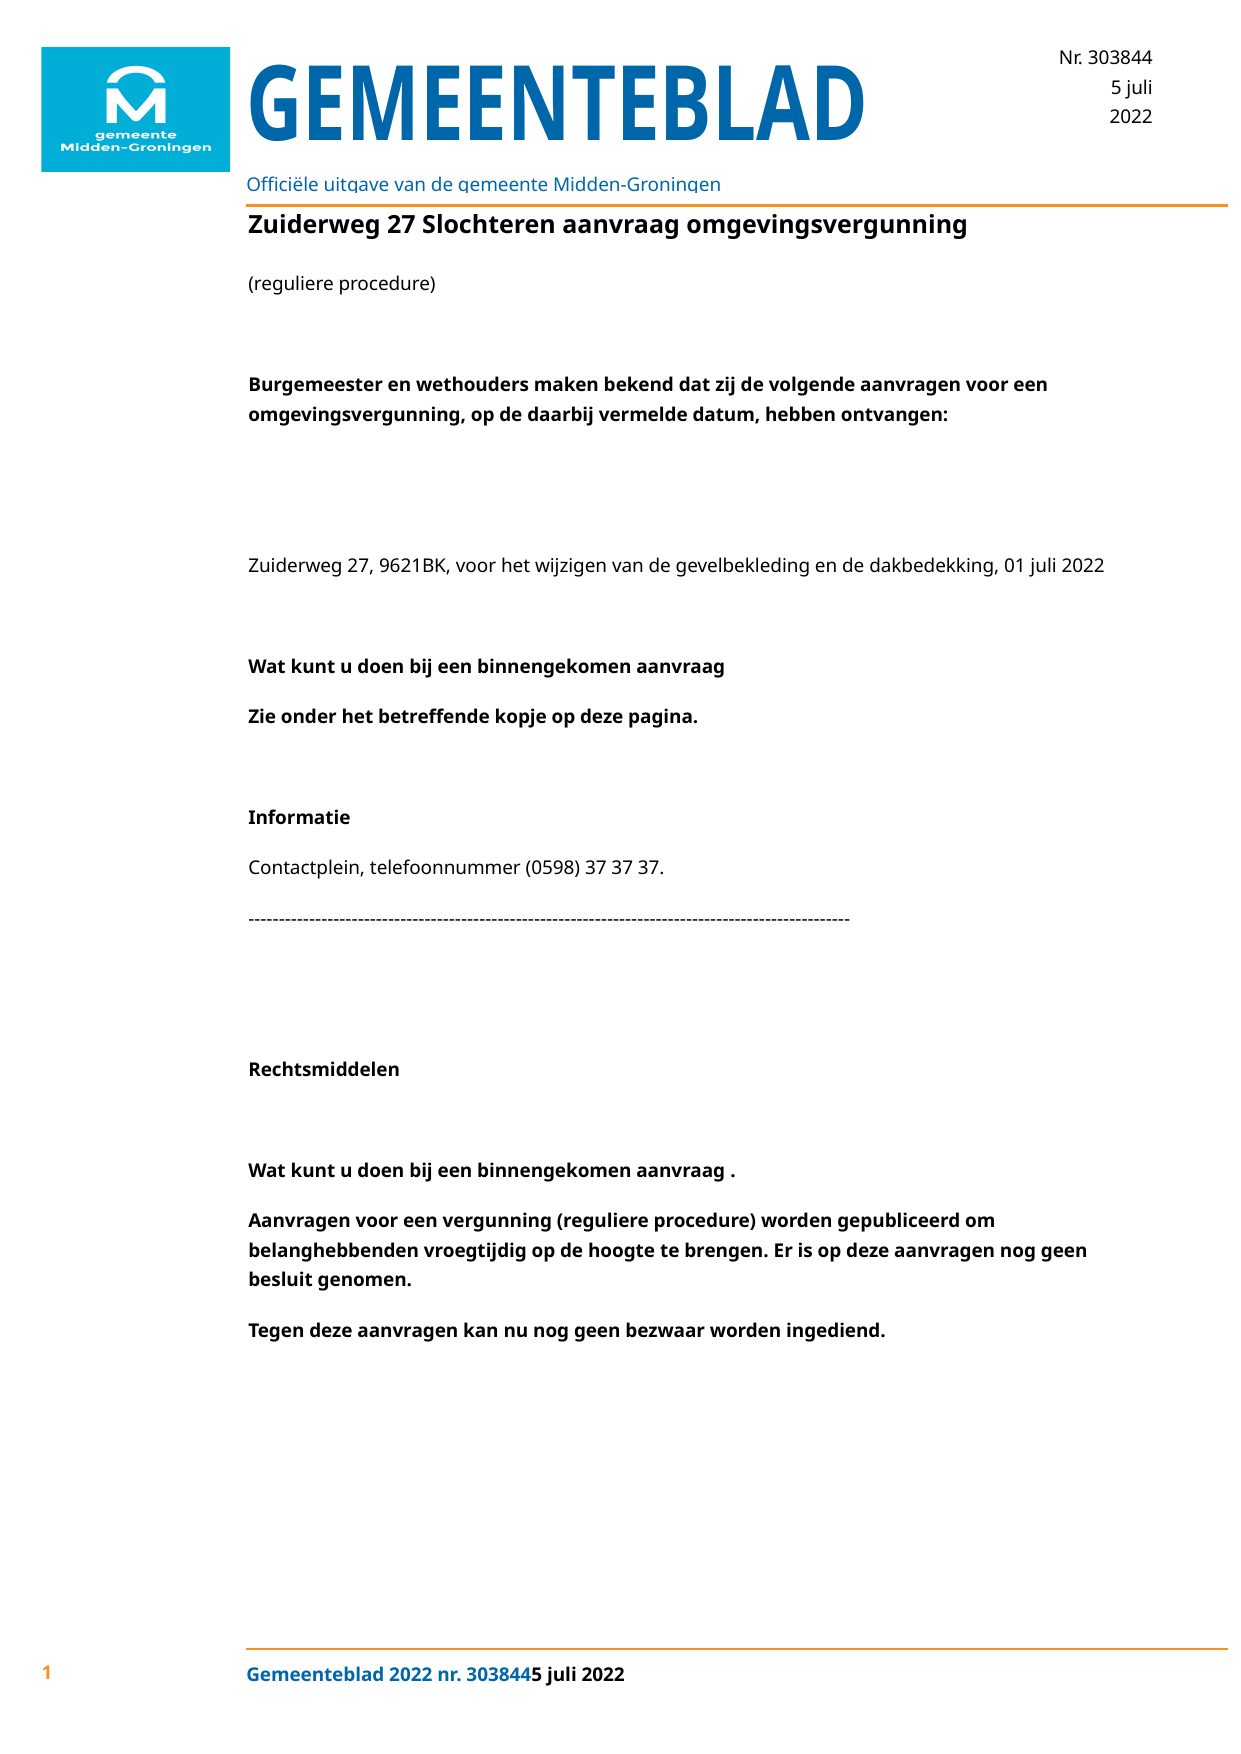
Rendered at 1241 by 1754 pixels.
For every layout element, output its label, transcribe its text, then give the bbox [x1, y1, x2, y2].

text Contactplein, telefoonnummer (0598) 37 37 37. [248, 854, 1152, 880]
text Zie onder het betreffende kopje op deze pagina. [248, 703, 1152, 729]
text Rechtsmiddelen [248, 1056, 1152, 1082]
text Zuiderweg 27, 9621BK, voor het wijzigen van de gevelbekleding en de dakbedekking, 01 juli 2022 [248, 552, 1152, 578]
picture [184, 146, 190, 153]
text (reguliere procedure) [248, 270, 1152, 296]
text Wat kunt u doen bij een binnengekomen aanvraag . [248, 1157, 1152, 1183]
picture [108, 66, 164, 82]
text Tegen deze aanvragen kan nu nog geen bezwaar worden ingediend. [248, 1317, 1152, 1343]
text Wat kunt u doen bij een binnengekomen aanvraag [248, 653, 1152, 678]
text Informatie [248, 804, 1152, 830]
text Zuiderweg 27 Slochteren aanvraag omgevingsvergunning [248, 207, 1152, 241]
text --------------------------------------------------------------------------------------------------- [248, 905, 1152, 931]
text Burgemeester en wethouders maken bekend dat zij de volgende aanvragen voor een omgevingsvergunning, op de daarbij vermelde datum, hebben ontvangen: [248, 371, 1152, 426]
picture [107, 89, 165, 122]
text Aanvragen voor een vergunning (reguliere procedure) worden gepubliceerd om belanghebbenden vroegtijdig op de hoogte te brengen. Er is op deze aanvragen nog geen besluit genomen. [248, 1207, 1152, 1292]
